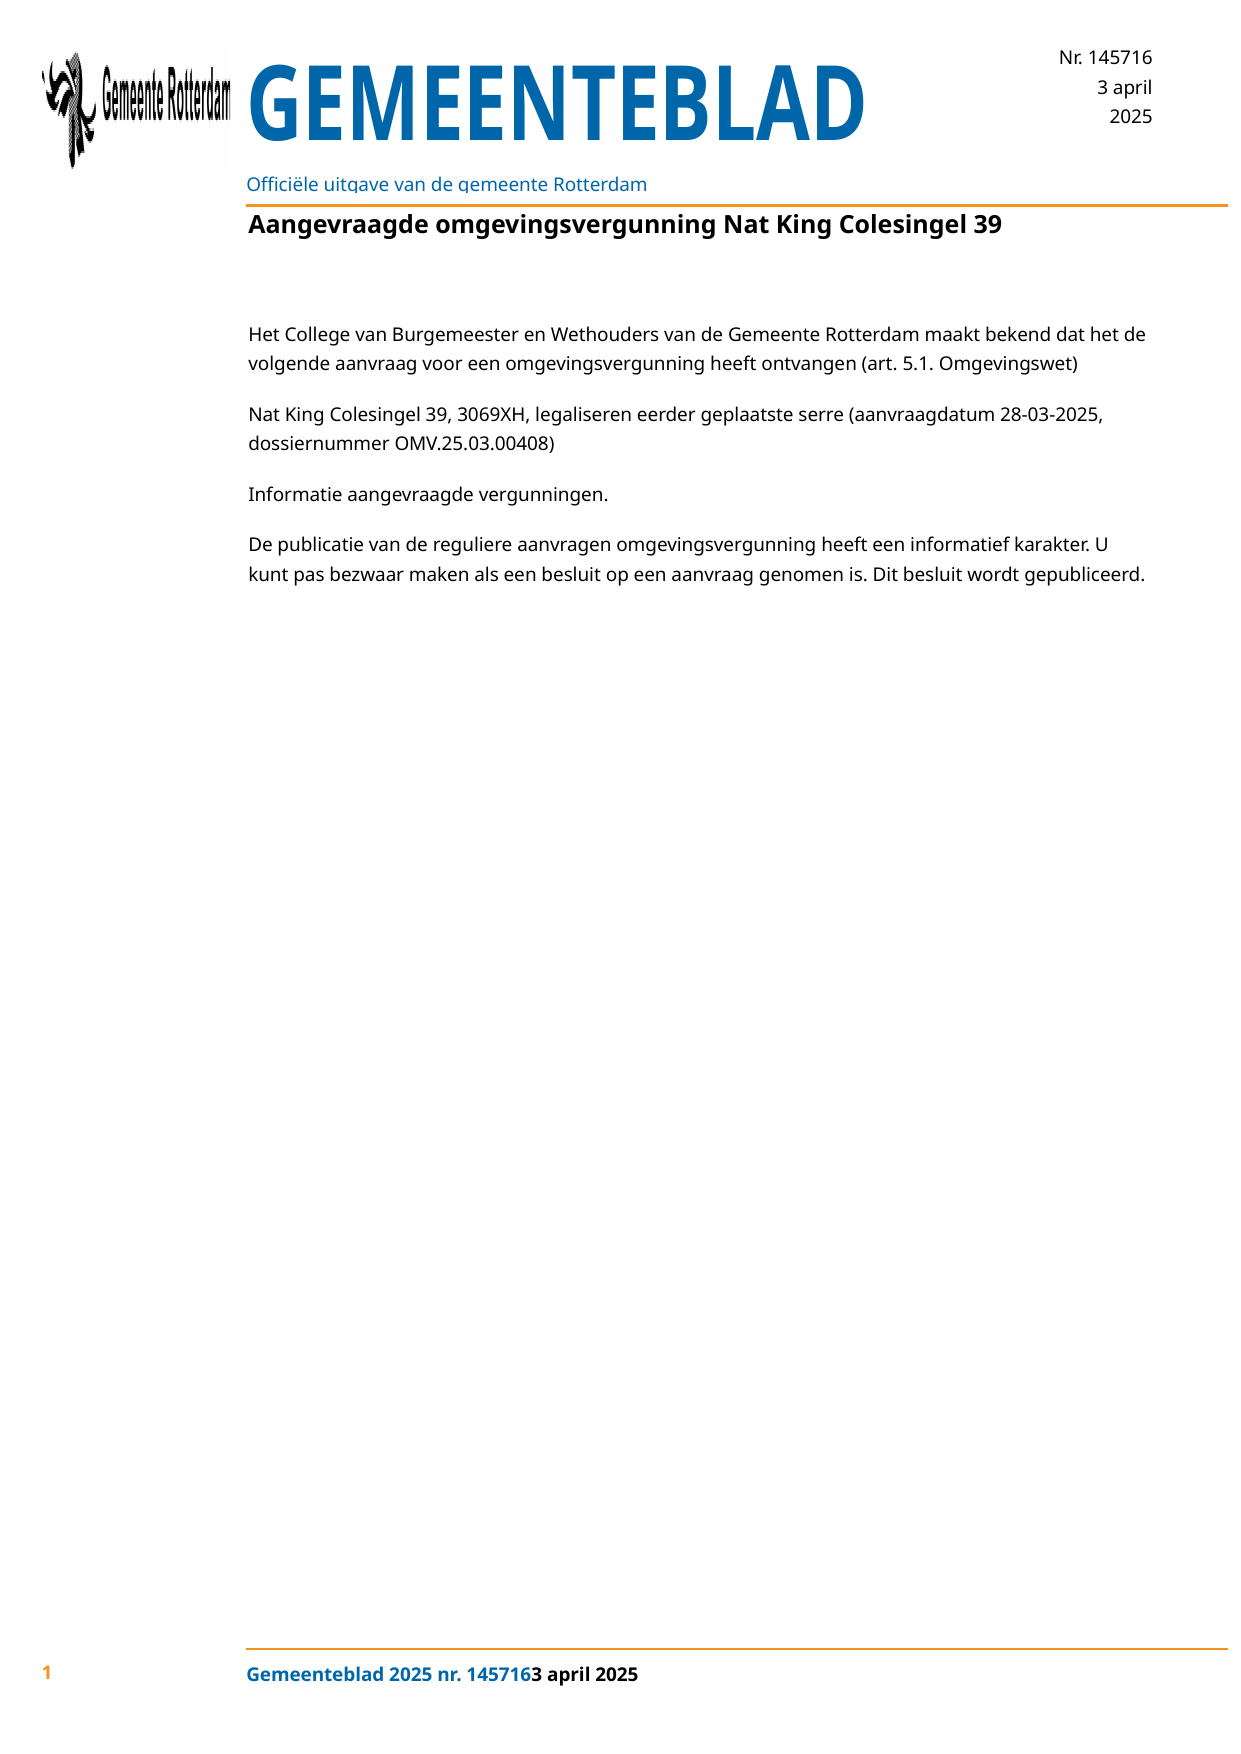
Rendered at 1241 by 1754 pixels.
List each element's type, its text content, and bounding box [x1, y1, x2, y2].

text De publicatie van de reguliere aanvragen omgevingsvergunning heeft een informatief karakter. U kunt pas bezwaar maken als een besluit op een aanvraag genomen is. Dit besluit wordt gepubliceerd. [248, 531, 1152, 586]
text Informatie aangevraagde vergunningen. [248, 481, 1152, 506]
text Aangevraagde omgevingsvergunning Nat King Colesingel 39 [248, 207, 1152, 241]
text Nat King Colesingel 39, 3069XH, legaliseren eerder geplaatste serre (aanvraagdatum 28-03-2025, dossiernummer OMV.25.03.00408) [248, 401, 1152, 456]
text Het College van Burgemeester en Wethouders van de Gemeente Rotterdam maakt bekend dat het de volgende aanvraag voor een omgevingsvergunning heeft ontvangen (art. 5.1. Omgevingswet) [248, 321, 1152, 376]
picture [41, 47, 231, 172]
